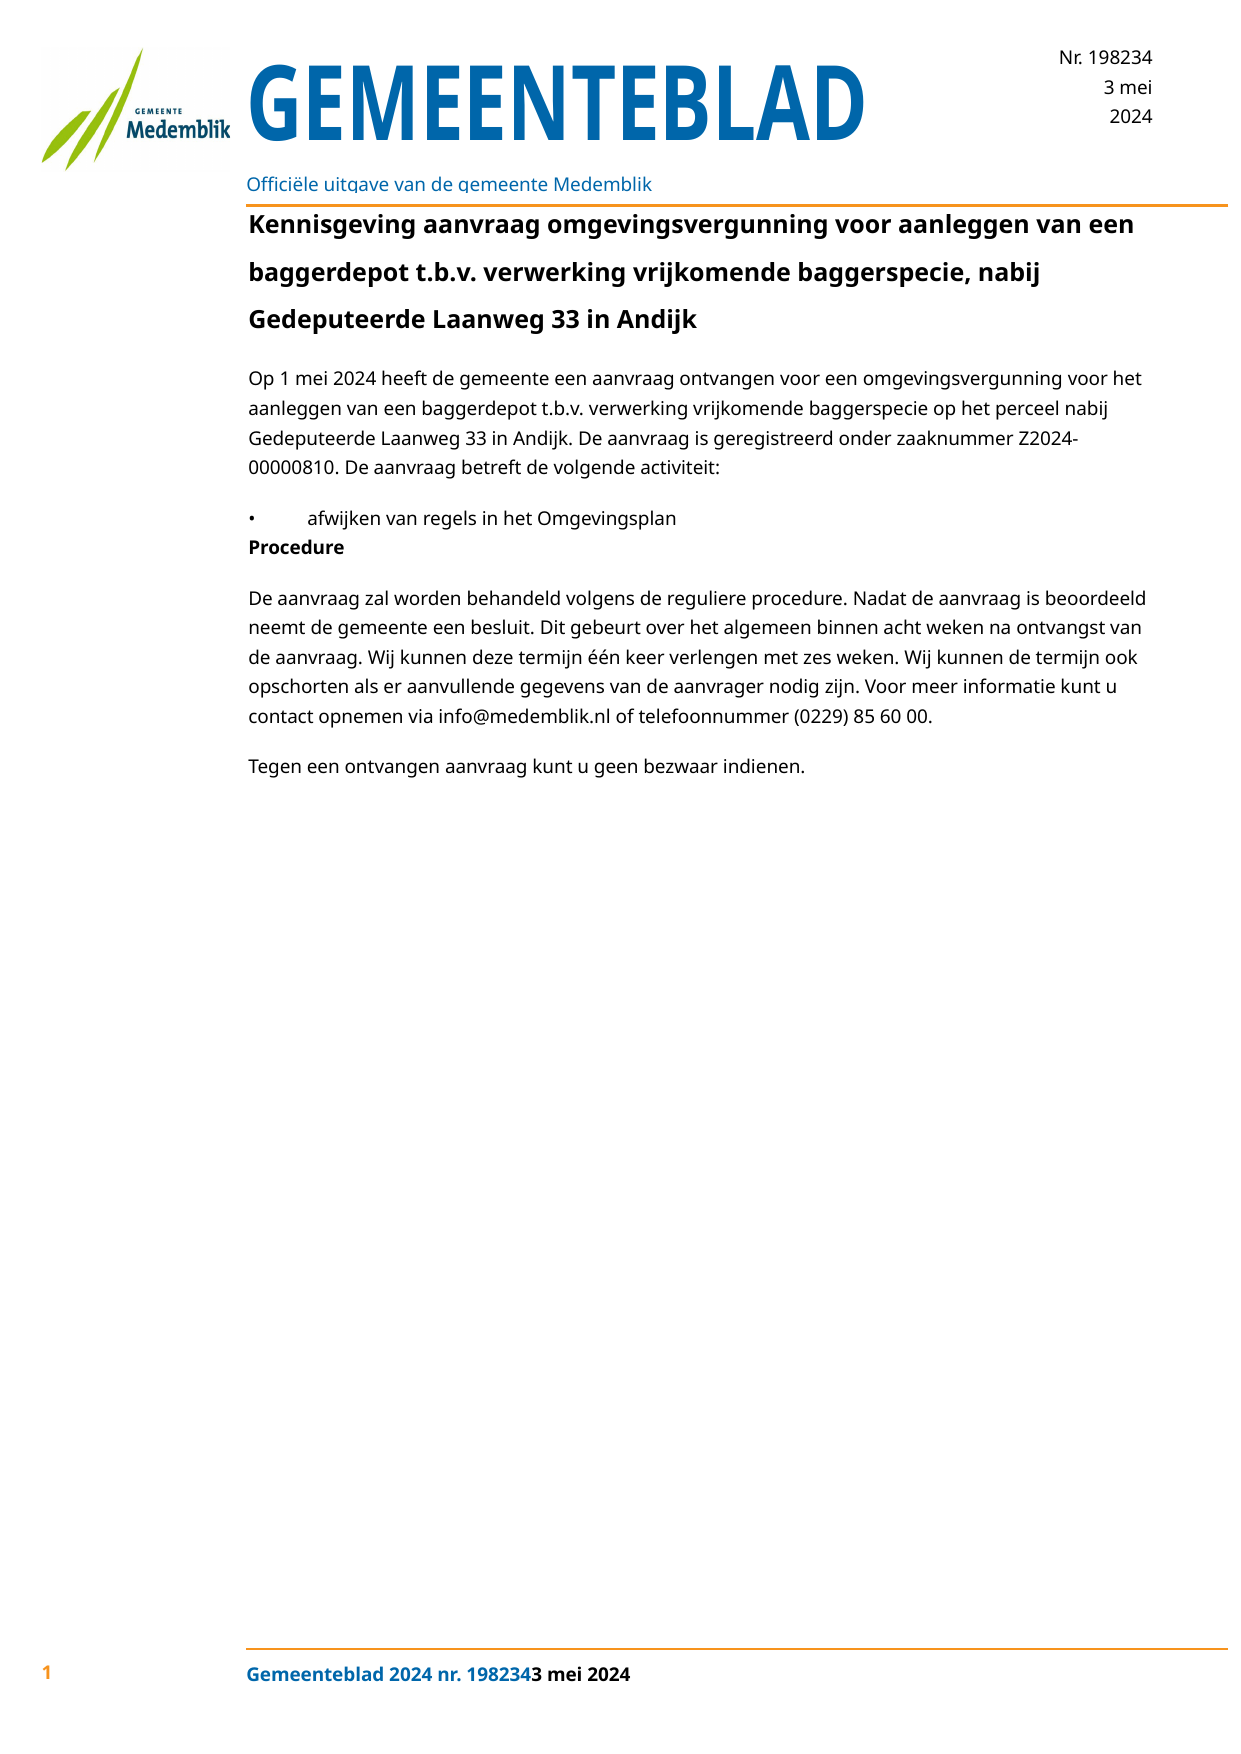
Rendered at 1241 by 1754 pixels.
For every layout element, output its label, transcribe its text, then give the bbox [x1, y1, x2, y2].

text De aanvraag zal worden behandeld volgens de reguliere procedure. Nadat de aanvraag is beoordeeld neemt de gemeente een besluit. Dit gebeurt over het algemeen binnen acht weken na ontvangst van de aanvraag. Wij kunnen deze termijn één keer verlengen met zes weken. Wij kunnen de termijn ook opschorten als er aanvullende gegevens van de aanvrager nodig zijn. Voor meer informatie kunt u contact opnemen via info@medemblik.nl of telefoonnummer (0229) 85 60 00. [248, 585, 1152, 729]
text Op 1 mei 2024 heeft de gemeente een aanvraag ontvangen voor een omgevingsvergunning voor het aanleggen van een baggerdepot t.b.v. verwerking vrijkomende baggerspecie op het perceel nabij Gedeputeerde Laanweg 33 in Andijk. De aanvraag is geregistreerd onder zaaknummer Z2024-00000810. De aanvraag betreft de volgende activiteit: [248, 366, 1152, 480]
list afwijken van regels in het Omgevingsplan [248, 505, 1152, 530]
picture [41, 47, 231, 172]
text Tegen een ontvangen aanvraag kunt u geen bezwaar indienen. [248, 753, 1152, 779]
text Procedure [248, 534, 1152, 560]
text Kennisgeving aanvraag omgevingsvergunning voor aanleggen van een baggerdepot t.b.v. verwerking vrijkomende baggerspecie, nabij Gedeputeerde Laanweg 33 in Andijk [248, 207, 1152, 336]
